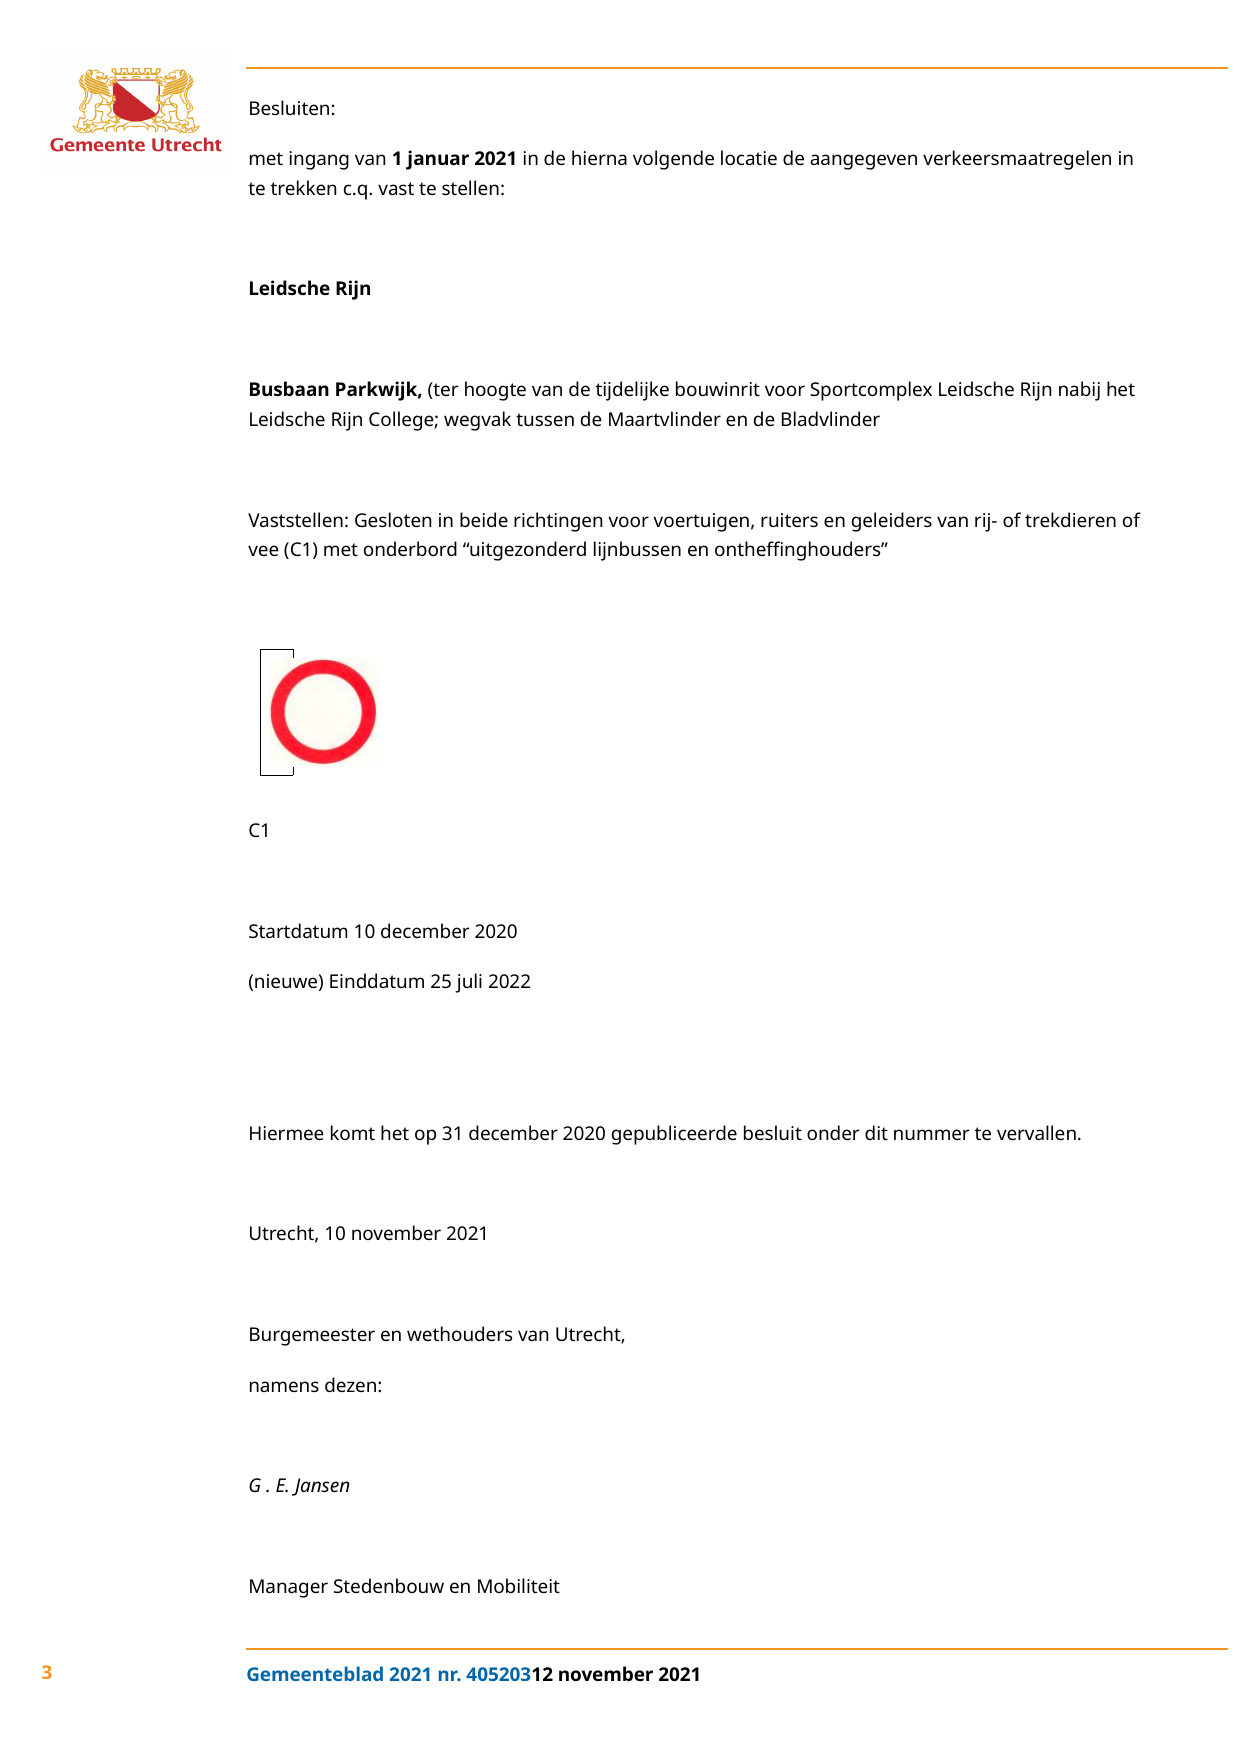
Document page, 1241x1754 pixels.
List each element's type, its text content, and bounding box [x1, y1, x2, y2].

text C1 [248, 817, 1152, 843]
picture [268, 658, 379, 767]
text met ingang van 1 januar 2021 in de hierna volgende locatie de aangegeven verkeersmaatregelen in te trekken c.q. vast te stellen: [248, 145, 1152, 201]
text Startdatum 10 december 2020 [248, 918, 1152, 944]
text Manager Stedenbouw en Mobiliteit [248, 1573, 1152, 1599]
text G . E. Jansen [248, 1473, 1152, 1498]
text Hiermee komt het op 31 december 2020 gepubliceerde besluit onder dit nummer te vervallen. [248, 1120, 1152, 1146]
text (nieuwe) Einddatum 25 juli 2022 [248, 968, 1152, 994]
picture [41, 47, 231, 172]
text namens dezen: [248, 1372, 1152, 1398]
text Utrecht, 10 november 2021 [248, 1221, 1152, 1246]
text Leidsche Rijn [248, 276, 1152, 301]
text Vaststellen: Gesloten in beide richtingen voor voertuigen, ruiters en geleiders van rij- of trekdieren of vee (C1) met onderbord “uitgezonderd lijnbussen en ontheffinghouders” [248, 507, 1152, 562]
text Burgemeester en wethouders van Utrecht, [248, 1321, 1152, 1347]
text Besluiten: [248, 95, 1152, 121]
text Busbaan Parkwijk, (ter hoogte van de tijdelijke bouwinrit voor Sportcomplex Leidsche Rijn nabij het Leidsche Rijn College; wegvak tussen de Maartvlinder en de Bladvlinder [248, 376, 1152, 432]
